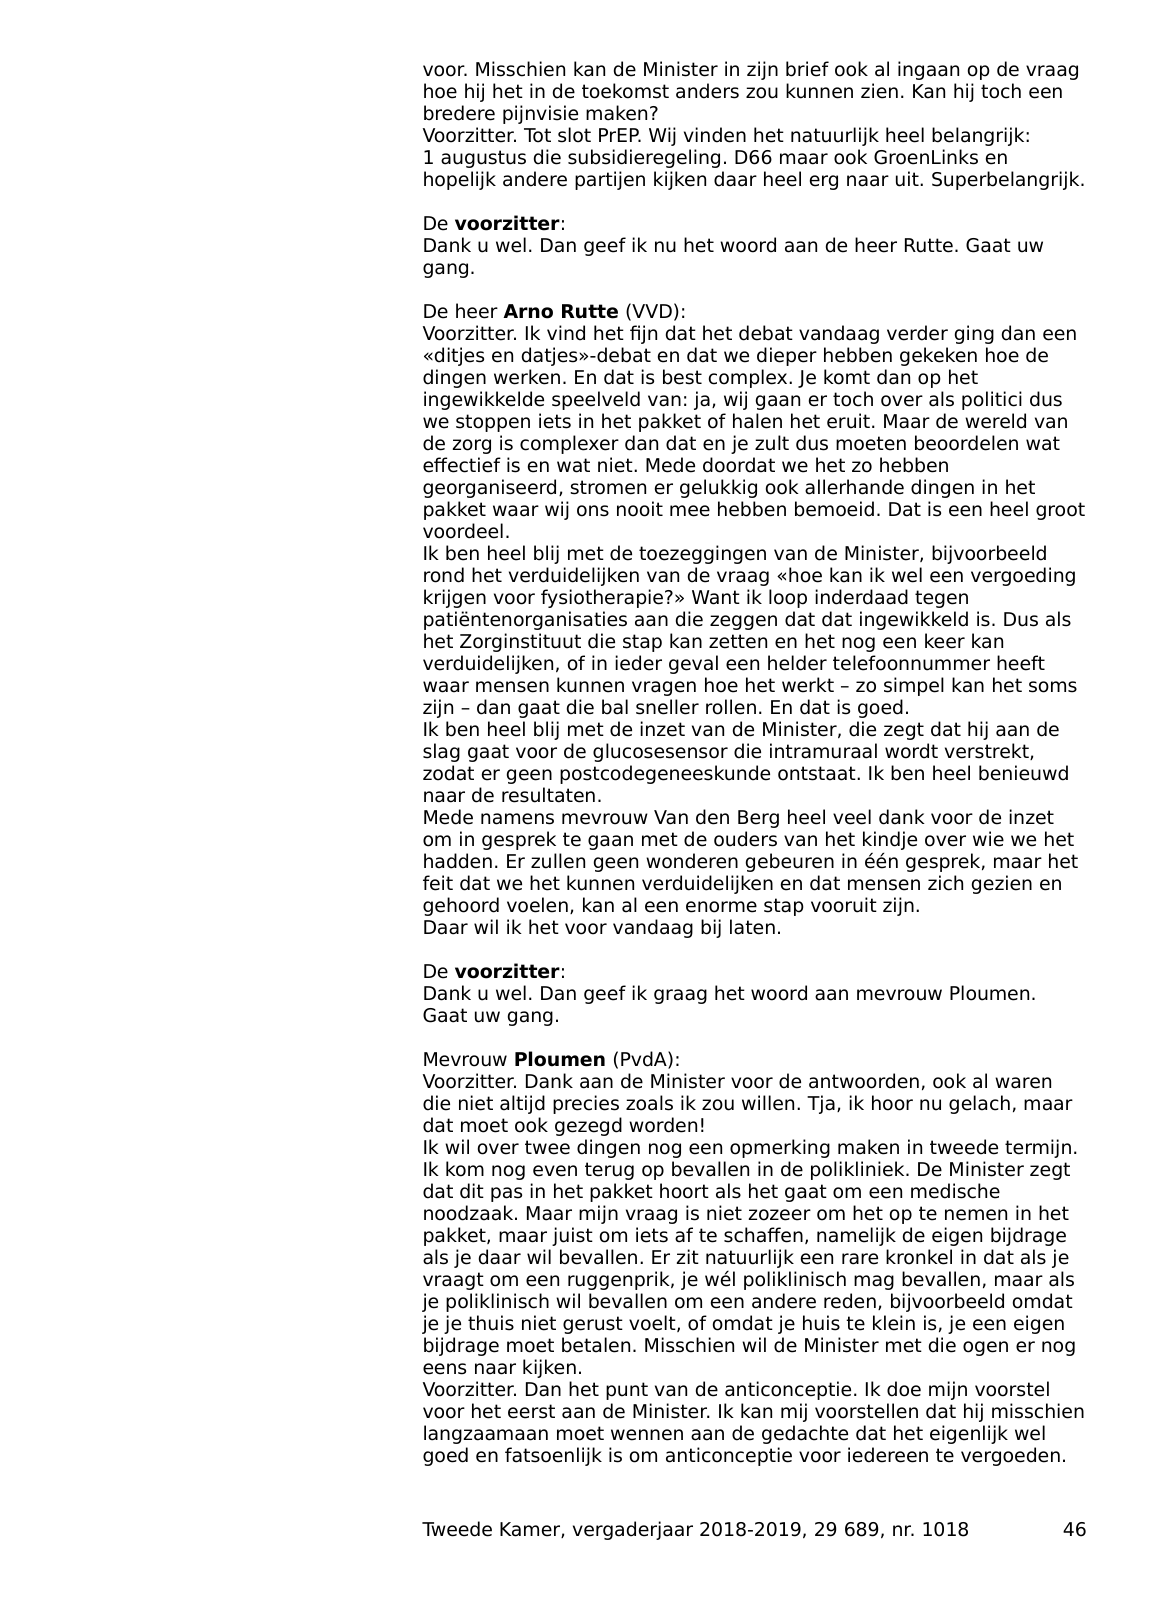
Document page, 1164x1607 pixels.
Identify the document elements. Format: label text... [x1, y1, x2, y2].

text Dank u wel. Dan geef ik graag het woord aan mevrouw Ploumen. Gaat uw gang. [422, 983, 1087, 1027]
text Mede namens mevrouw Van den Berg heel veel dank voor de inzet om in gesprek te gaan met de ouders van het kindje over wie we het hadden. Er zullen geen wonderen gebeuren in één gesprek, maar het feit dat we het kunnen verduidelijken en dat mensen zich gezien en gehoord voelen, kan al een enorme stap vooruit zijn. [422, 807, 1087, 917]
text De voorzitter: [422, 213, 1087, 235]
text Voorzitter. Dan het punt van de anticonceptie. Ik doe mijn voorstel voor het eerst aan de Minister. Ik kan mij voorstellen dat hij misschien langzaamaan moet wennen aan de gedachte dat het eigenlijk wel goed en fatsoenlijk is om anticonceptie voor iedereen te vergoeden. [422, 1379, 1087, 1467]
text De heer Arno Rutte (VVD): [422, 301, 1087, 323]
text Voorzitter. Tot slot PrEP. Wij vinden het natuurlijk heel belangrijk: 1 augustus die subsidieregeling. D66 maar ook GroenLinks en hopelijk andere partijen kijken daar heel erg naar uit. Superbelangrijk. [422, 125, 1087, 191]
text Ik wil over twee dingen nog een opmerking maken in tweede termijn. Ik kom nog even terug op bevallen in de polikliniek. De Minister zegt dat dit pas in het pakket hoort als het gaat om een medische noodzaak. Maar mijn vraag is niet zozeer om het op te nemen in het pakket, maar juist om iets af te schaffen, namelijk de eigen bijdrage als je daar wil bevallen. Er zit natuurlijk een rare kronkel in dat als je vraagt om een ruggenprik, je wél poliklinisch mag bevallen, maar als je poliklinisch wil bevallen om een andere reden, bijvoorbeeld omdat je je thuis niet gerust voelt, of omdat je huis te klein is, je een eigen bijdrage moet betalen. Misschien wil de Minister met die ogen er nog eens naar kijken. [422, 1137, 1087, 1379]
text voor. Misschien kan de Minister in zijn brief ook al ingaan op de vraag hoe hij het in de toekomst anders zou kunnen zien. Kan hij toch een bredere pijnvisie maken? [422, 59, 1087, 125]
text Mevrouw Ploumen (PvdA): [422, 1049, 1087, 1071]
text De voorzitter: [422, 961, 1087, 983]
text Ik ben heel blij met de toezeggingen van de Minister, bijvoorbeeld rond het verduidelijken van de vraag «hoe kan ik wel een vergoeding krijgen voor fysiotherapie?» Want ik loop inderdaad tegen patiëntenorganisaties aan die zeggen dat dat ingewikkeld is. Dus als het Zorginstituut die stap kan zetten en het nog een keer kan verduidelijken, of in ieder geval een helder telefoonnummer heeft waar mensen kunnen vragen hoe het werkt – zo simpel kan het soms zijn – dan gaat die bal sneller rollen. En dat is goed. [422, 543, 1087, 719]
text Ik ben heel blij met de inzet van de Minister, die zegt dat hij aan de slag gaat voor de glucosesensor die intramuraal wordt verstrekt, zodat er geen postcodegeneeskunde ontstaat. Ik ben heel benieuwd naar de resultaten. [422, 719, 1087, 807]
text Voorzitter. Ik vind het fijn dat het debat vandaag verder ging dan een «ditjes en datjes»-debat en dat we dieper hebben gekeken hoe de dingen werken. En dat is best complex. Je komt dan op het ingewikkelde speelveld van: ja, wij gaan er toch over als politici dus we stoppen iets in het pakket of halen het eruit. Maar de wereld van de zorg is complexer dan dat en je zult dus moeten beoordelen wat effectief is en wat niet. Mede doordat we het zo hebben georganiseerd, stromen er gelukkig ook allerhande dingen in het pakket waar wij ons nooit mee hebben bemoeid. Dat is een heel groot voordeel. [422, 323, 1087, 543]
text Daar wil ik het voor vandaag bij laten. [422, 917, 1087, 939]
text Voorzitter. Dank aan de Minister voor de antwoorden, ook al waren die niet altijd precies zoals ik zou willen. Tja, ik hoor nu gelach, maar dat moet ook gezegd worden! [422, 1071, 1087, 1137]
text Dank u wel. Dan geef ik nu het woord aan de heer Rutte. Gaat uw gang. [422, 235, 1087, 279]
